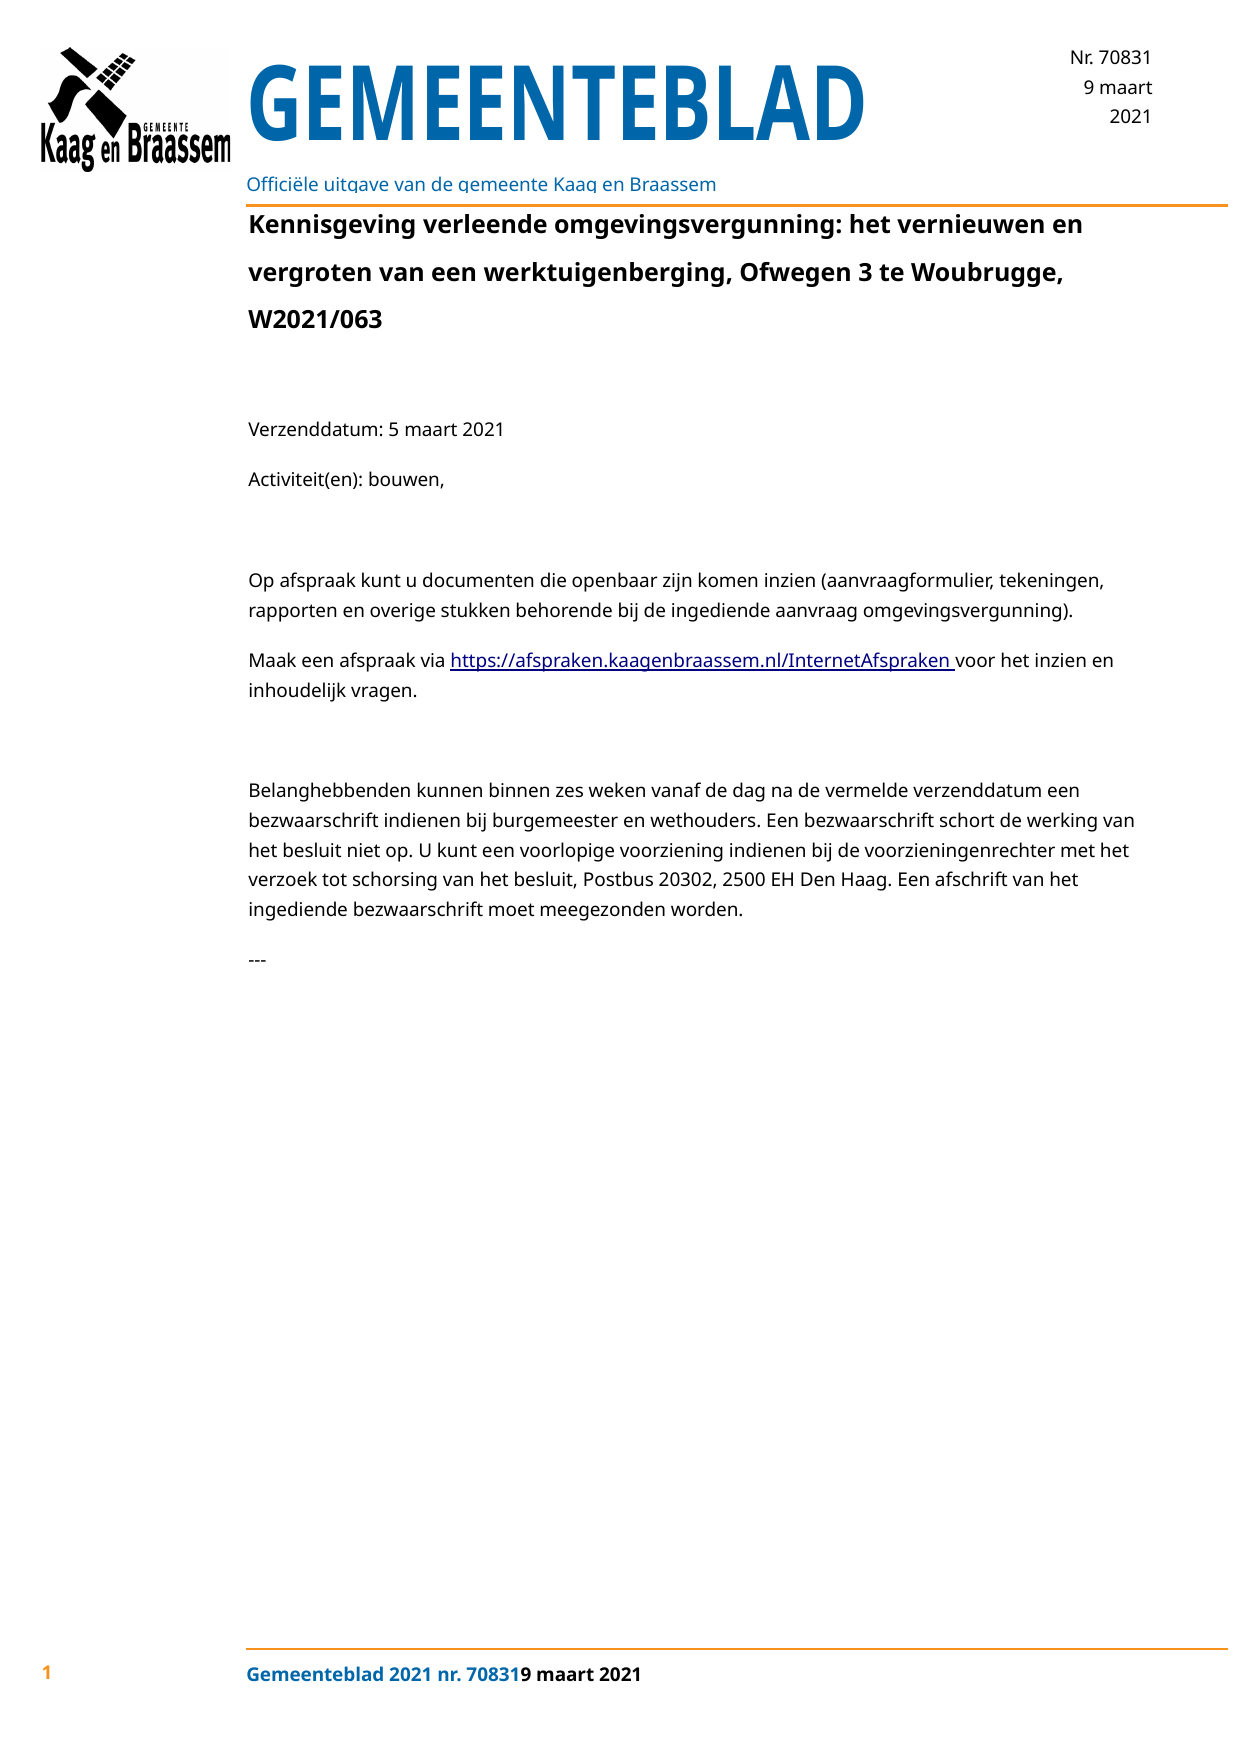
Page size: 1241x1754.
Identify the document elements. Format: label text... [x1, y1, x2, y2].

text Verzenddatum: 5 maart 2021 [248, 416, 1152, 442]
text Kennisgeving verleende omgevingsvergunning: het vernieuwen en vergroten van een werktuigenberging, Ofwegen 3 te Woubrugge, W2021/063 [248, 207, 1152, 336]
text --- [248, 946, 1152, 972]
text Op afspraak kunt u documenten die openbaar zijn komen inzien (aanvraagformulier, tekeningen, rapporten en overige stukken behorende bij de ingediende aanvraag omgevingsvergunning). [248, 567, 1152, 622]
picture [41, 47, 231, 172]
text Maak een afspraak via https://afspraken.kaagenbraassem.nl/InternetAfspraken voor het inzien en inhoudelijk vragen. [248, 647, 1152, 702]
text Belanghebbenden kunnen binnen zes weken vanaf de dag na de vermelde verzenddatum een bezwaarschrift indienen bij burgemeester en wethouders. Een bezwaarschrift schort de werking van het besluit niet op. U kunt een voorlopige voorziening indienen bij de voorzieningenrechter met het verzoek tot schorsing van het besluit, Postbus 20302, 2500 EH Den Haag. Een afschrift van het ingediende bezwaarschrift moet meegezonden worden. [248, 778, 1152, 922]
text Activiteit(en): bouwen, [248, 466, 1152, 492]
